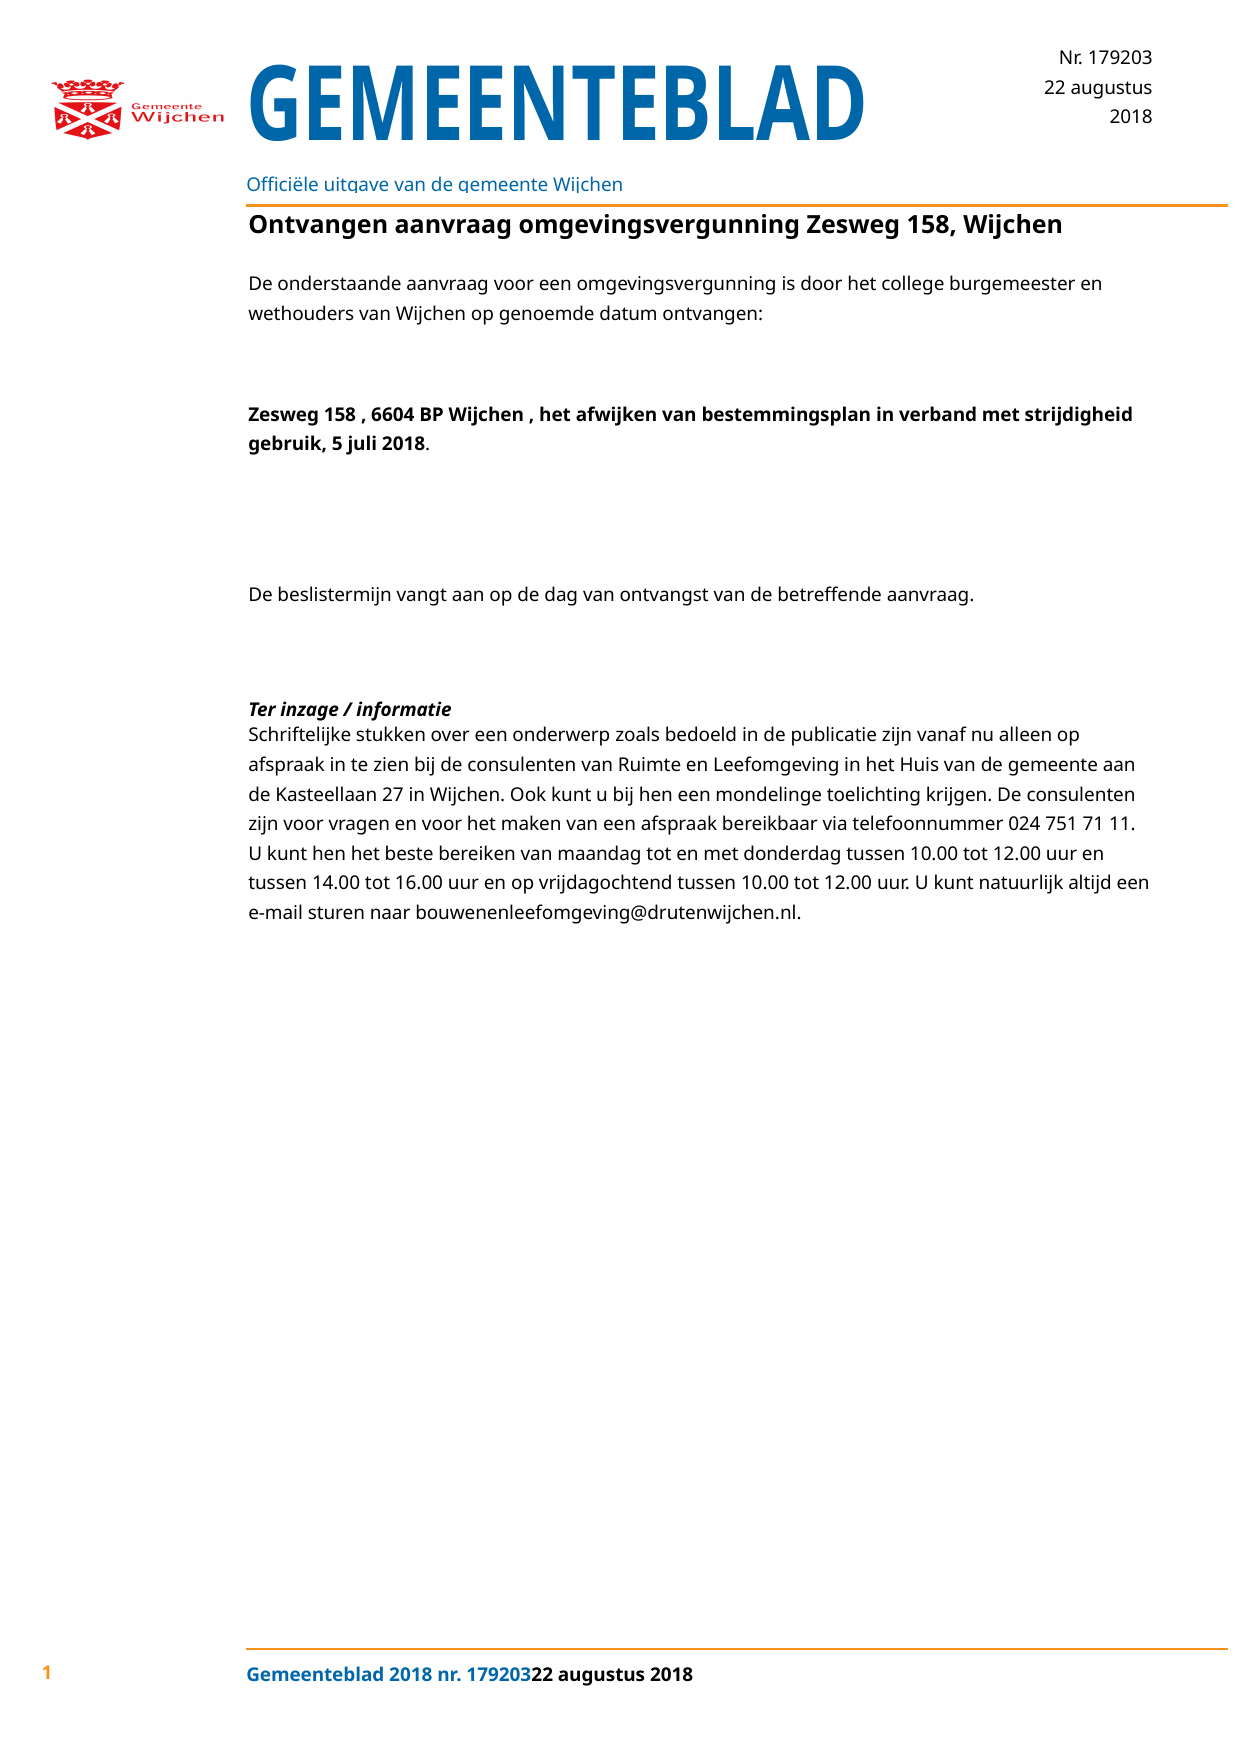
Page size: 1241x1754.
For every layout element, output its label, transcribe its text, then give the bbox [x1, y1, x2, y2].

text De onderstaande aanvraag voor een omgevingsvergunning is door het college burgemeester en wethouders van Wijchen op genoemde datum ontvangen: [248, 270, 1152, 326]
text Ontvangen aanvraag omgevingsvergunning Zesweg 158, Wijchen [248, 207, 1152, 241]
text Ter inzage / informatie [248, 696, 1152, 722]
text Schriftelijke stukken over een onderwerp zoals bedoeld in de publicatie zijn vanaf nu alleen op afspraak in te zien bij de consulenten van Ruimte en Leefomgeving in het Huis van de gemeente aan de Kasteellaan 27 in Wijchen. Ook kunt u bij hen een mondelinge toelichting krijgen. De consulenten zijn voor vragen en voor het maken van een afspraak bereikbaar via telefoonnummer 024 751 71 11. U kunt hen het beste bereiken van maandag tot en met donderdag tussen 10.00 tot 12.00 uur en tussen 14.00 tot 16.00 uur en op vrijdagochtend tussen 10.00 tot 12.00 uur. U kunt natuurlijk altijd een e-mail sturen naar bouwenenleefomgeving@drutenwijchen.nl. [248, 722, 1152, 925]
picture [41, 47, 231, 172]
text Zesweg 158 , 6604 BP Wijchen , het afwijken van bestemmingsplan in verband met strijdigheid gebruik, 5 juli 2018. [248, 401, 1152, 456]
text De beslistermijn vangt aan op de dag van ontvangst van de betreffende aanvraag. [248, 582, 1152, 607]
